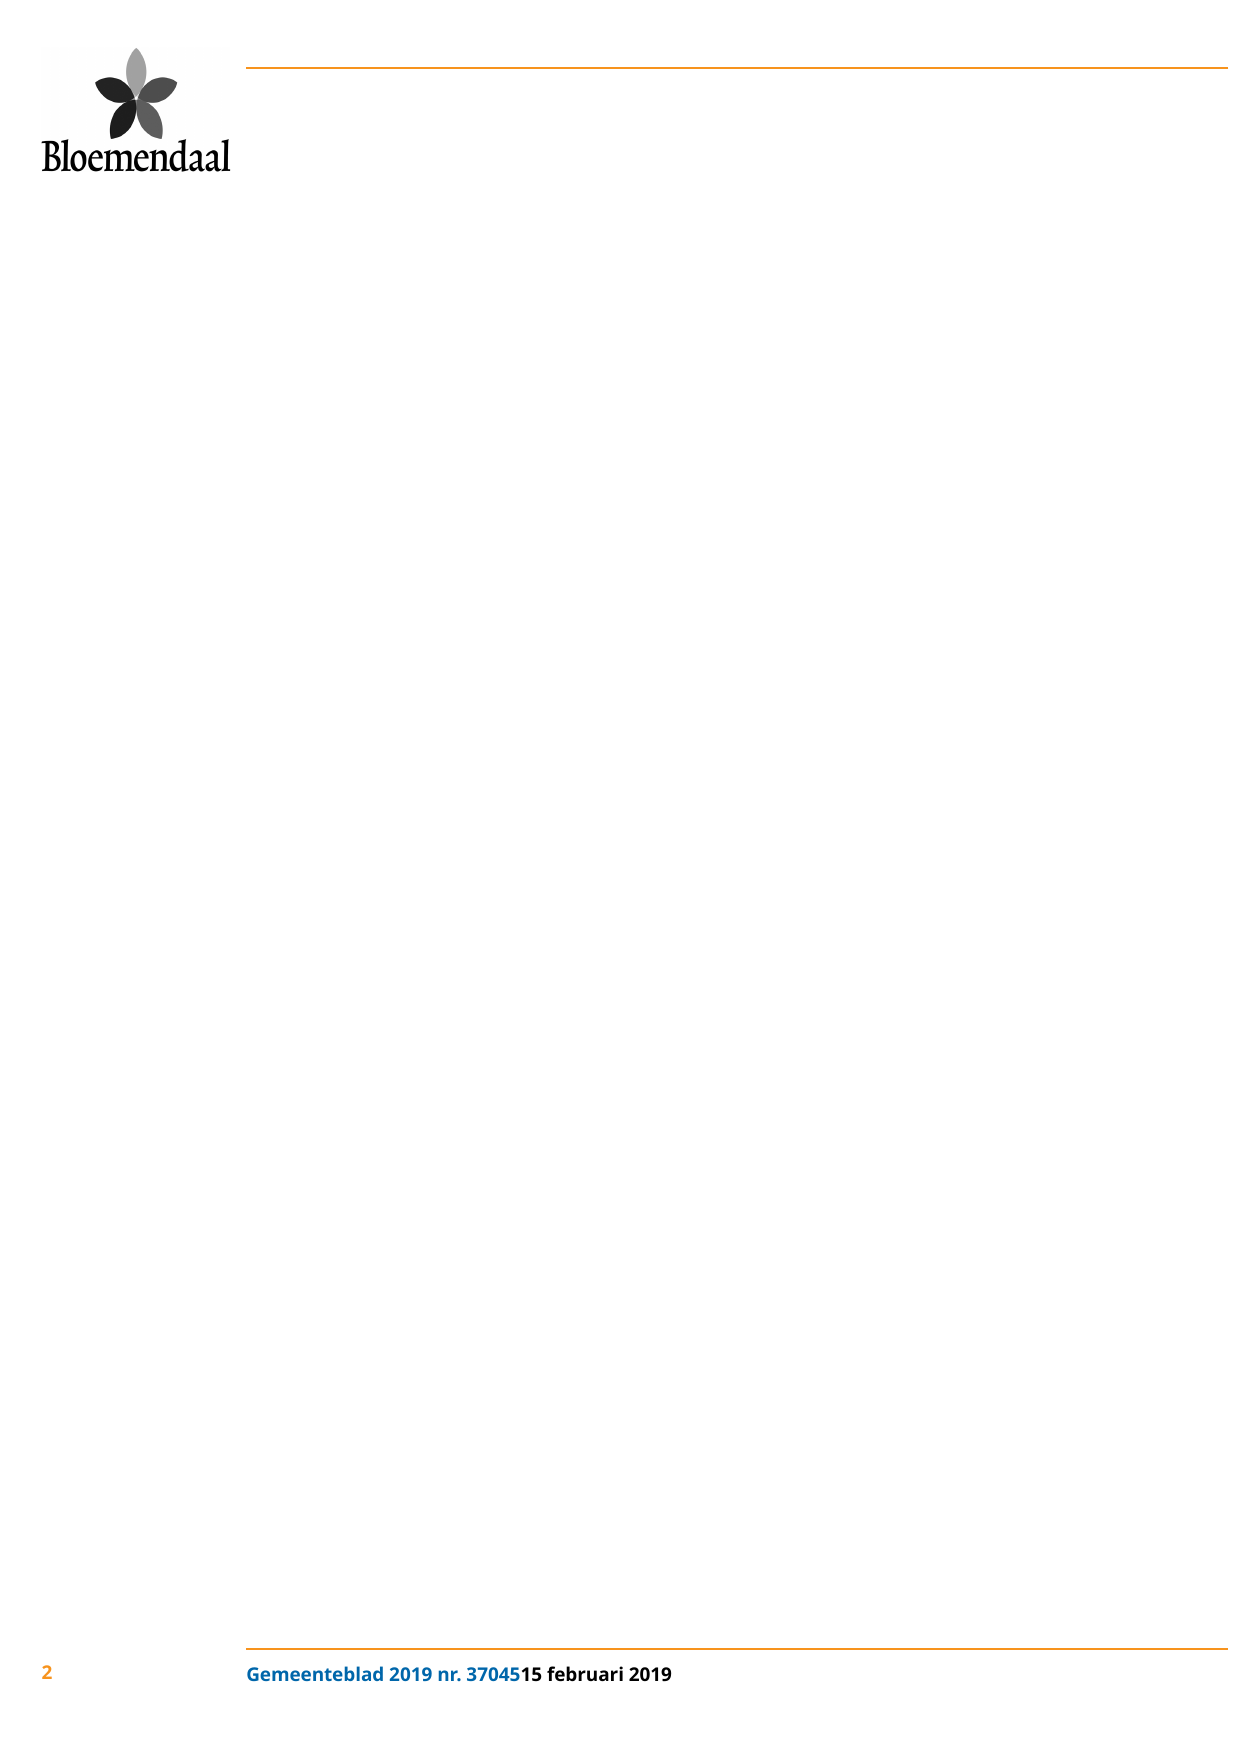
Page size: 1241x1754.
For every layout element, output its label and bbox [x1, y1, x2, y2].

picture [41, 47, 231, 172]
